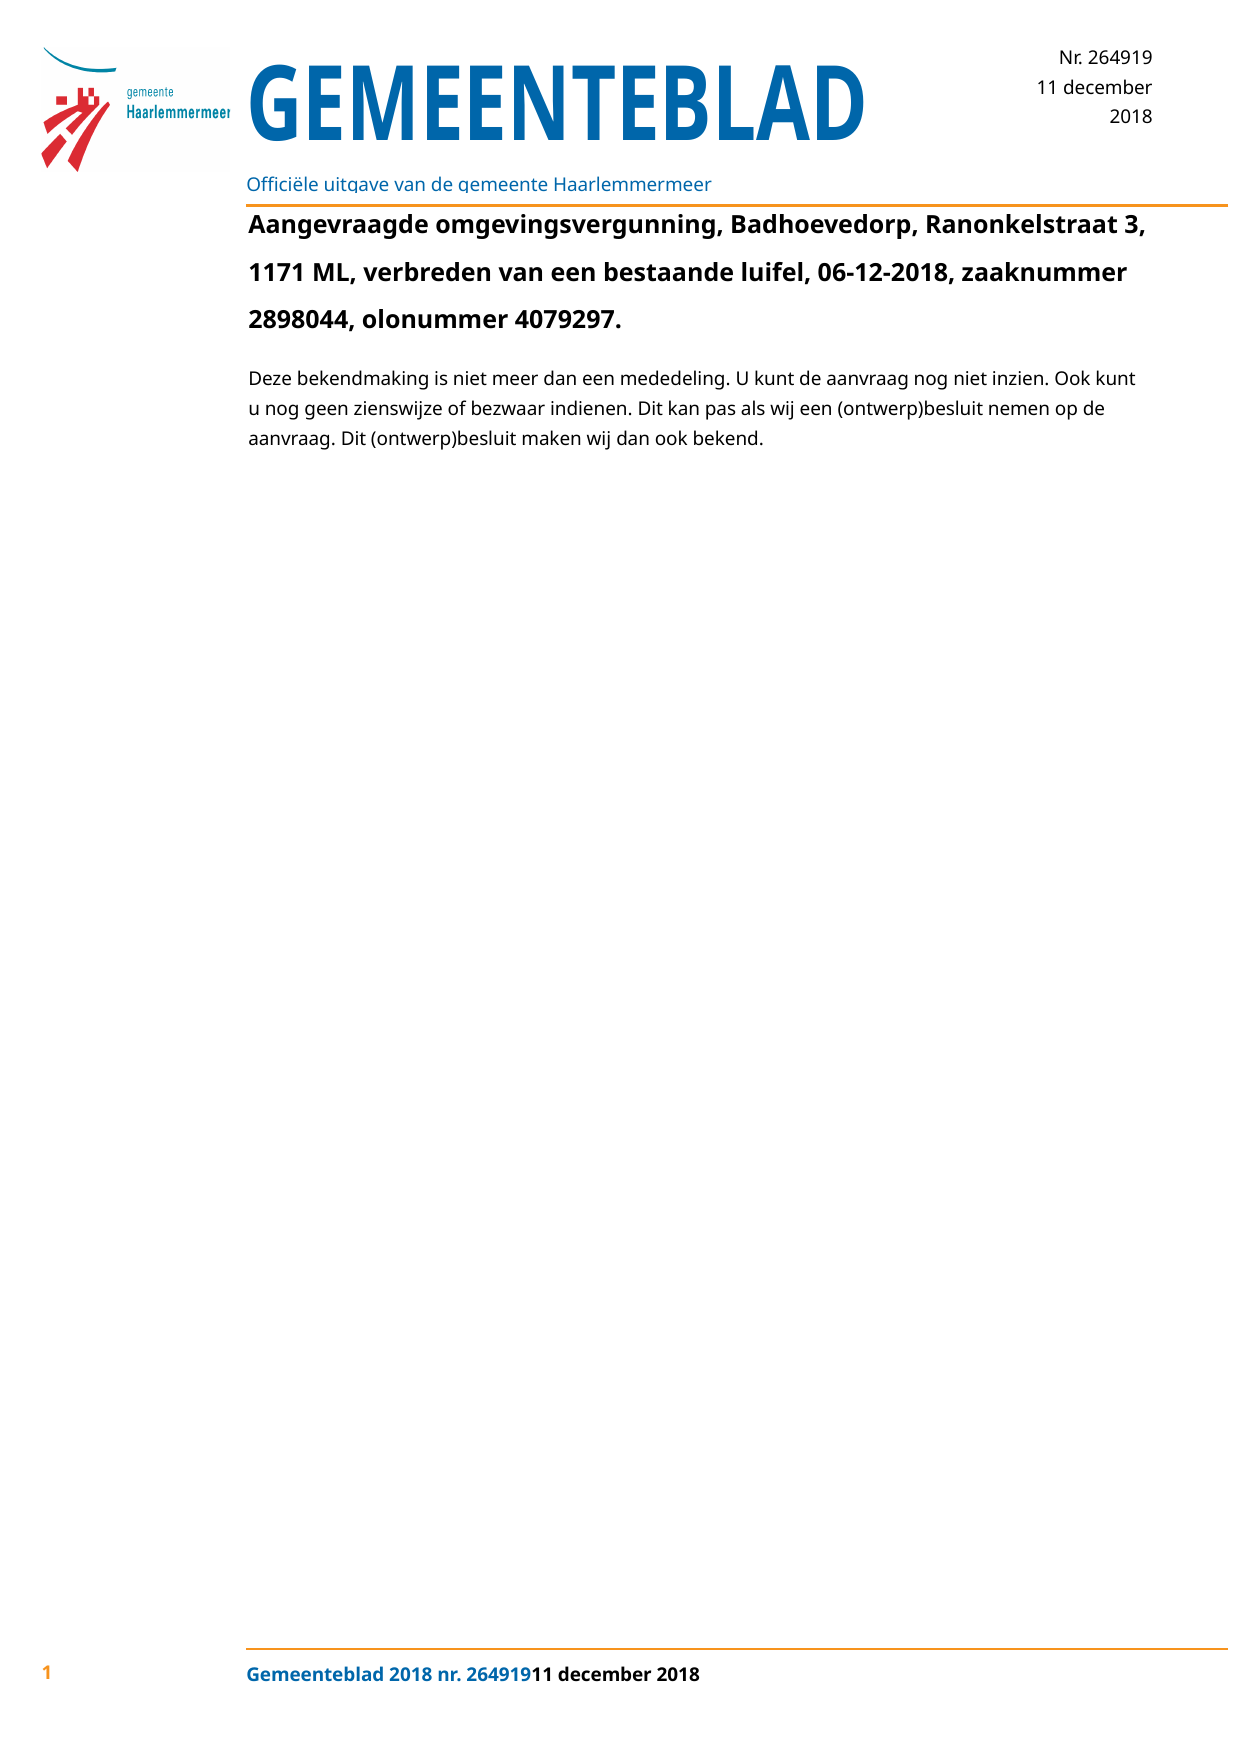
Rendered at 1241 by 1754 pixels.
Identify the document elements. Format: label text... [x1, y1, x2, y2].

text Deze bekendmaking is niet meer dan een mededeling. U kunt de aanvraag nog niet inzien. Ook kunt u nog geen zienswijze of bezwaar indienen. Dit kan pas als wij een (ontwerp)besluit nemen op de aanvraag. Dit (ontwerp)besluit maken wij dan ook bekend. [248, 366, 1152, 450]
text Aangevraagde omgevingsvergunning, Badhoevedorp, Ranonkelstraat 3, 1171 ML, verbreden van een bestaande luifel, 06-12-2018, zaaknummer 2898044, olonummer 4079297. [248, 207, 1152, 336]
picture [41, 47, 231, 172]
